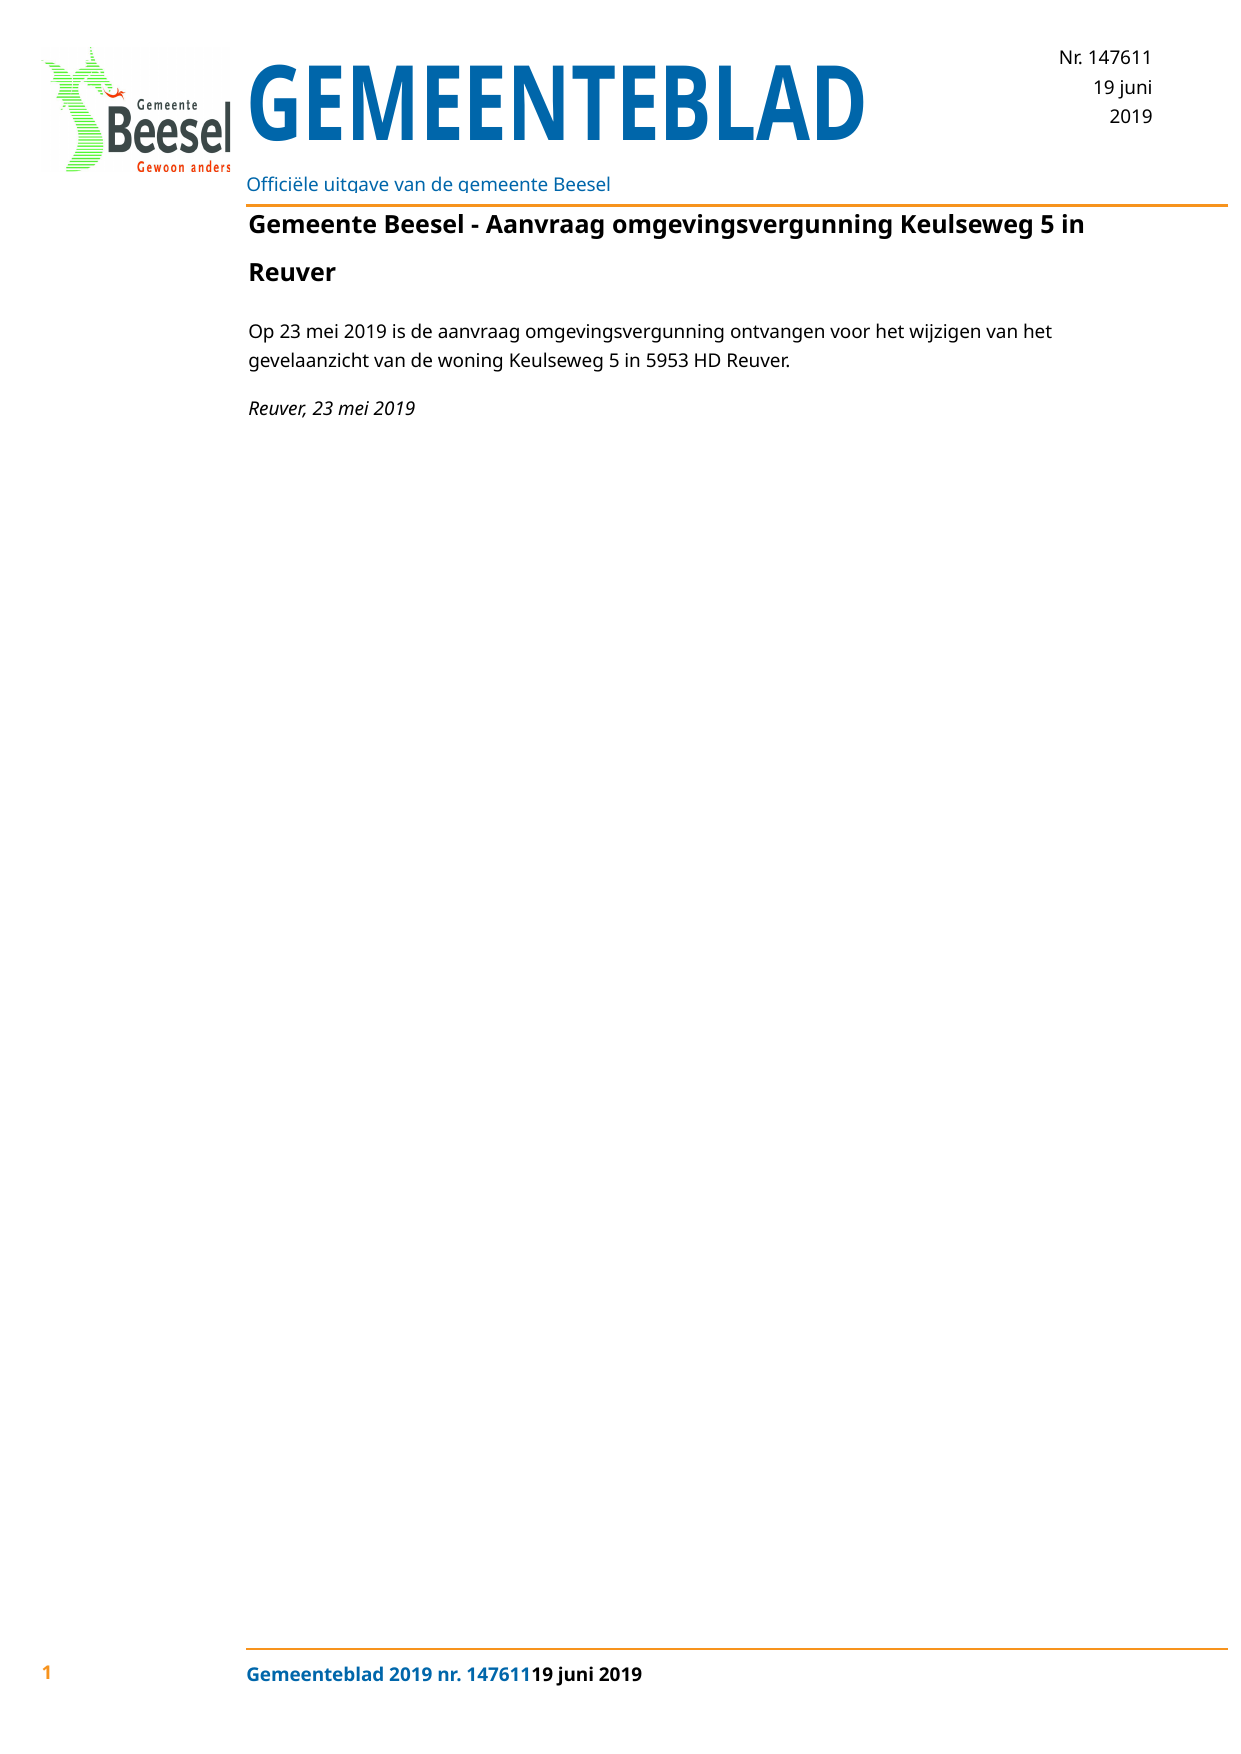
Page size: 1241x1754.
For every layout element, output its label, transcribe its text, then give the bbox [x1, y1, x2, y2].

text Gemeente Beesel - Aanvraag omgevingsvergunning Keulseweg 5 in Reuver [248, 207, 1152, 288]
text Op 23 mei 2019 is de aanvraag omgevingsvergunning ontvangen voor het wijzigen van het gevelaanzicht van de woning Keulseweg 5 in 5953 HD Reuver. [248, 318, 1152, 373]
text Reuver, 23 mei 2019 [248, 395, 1152, 421]
picture [41, 47, 231, 172]
